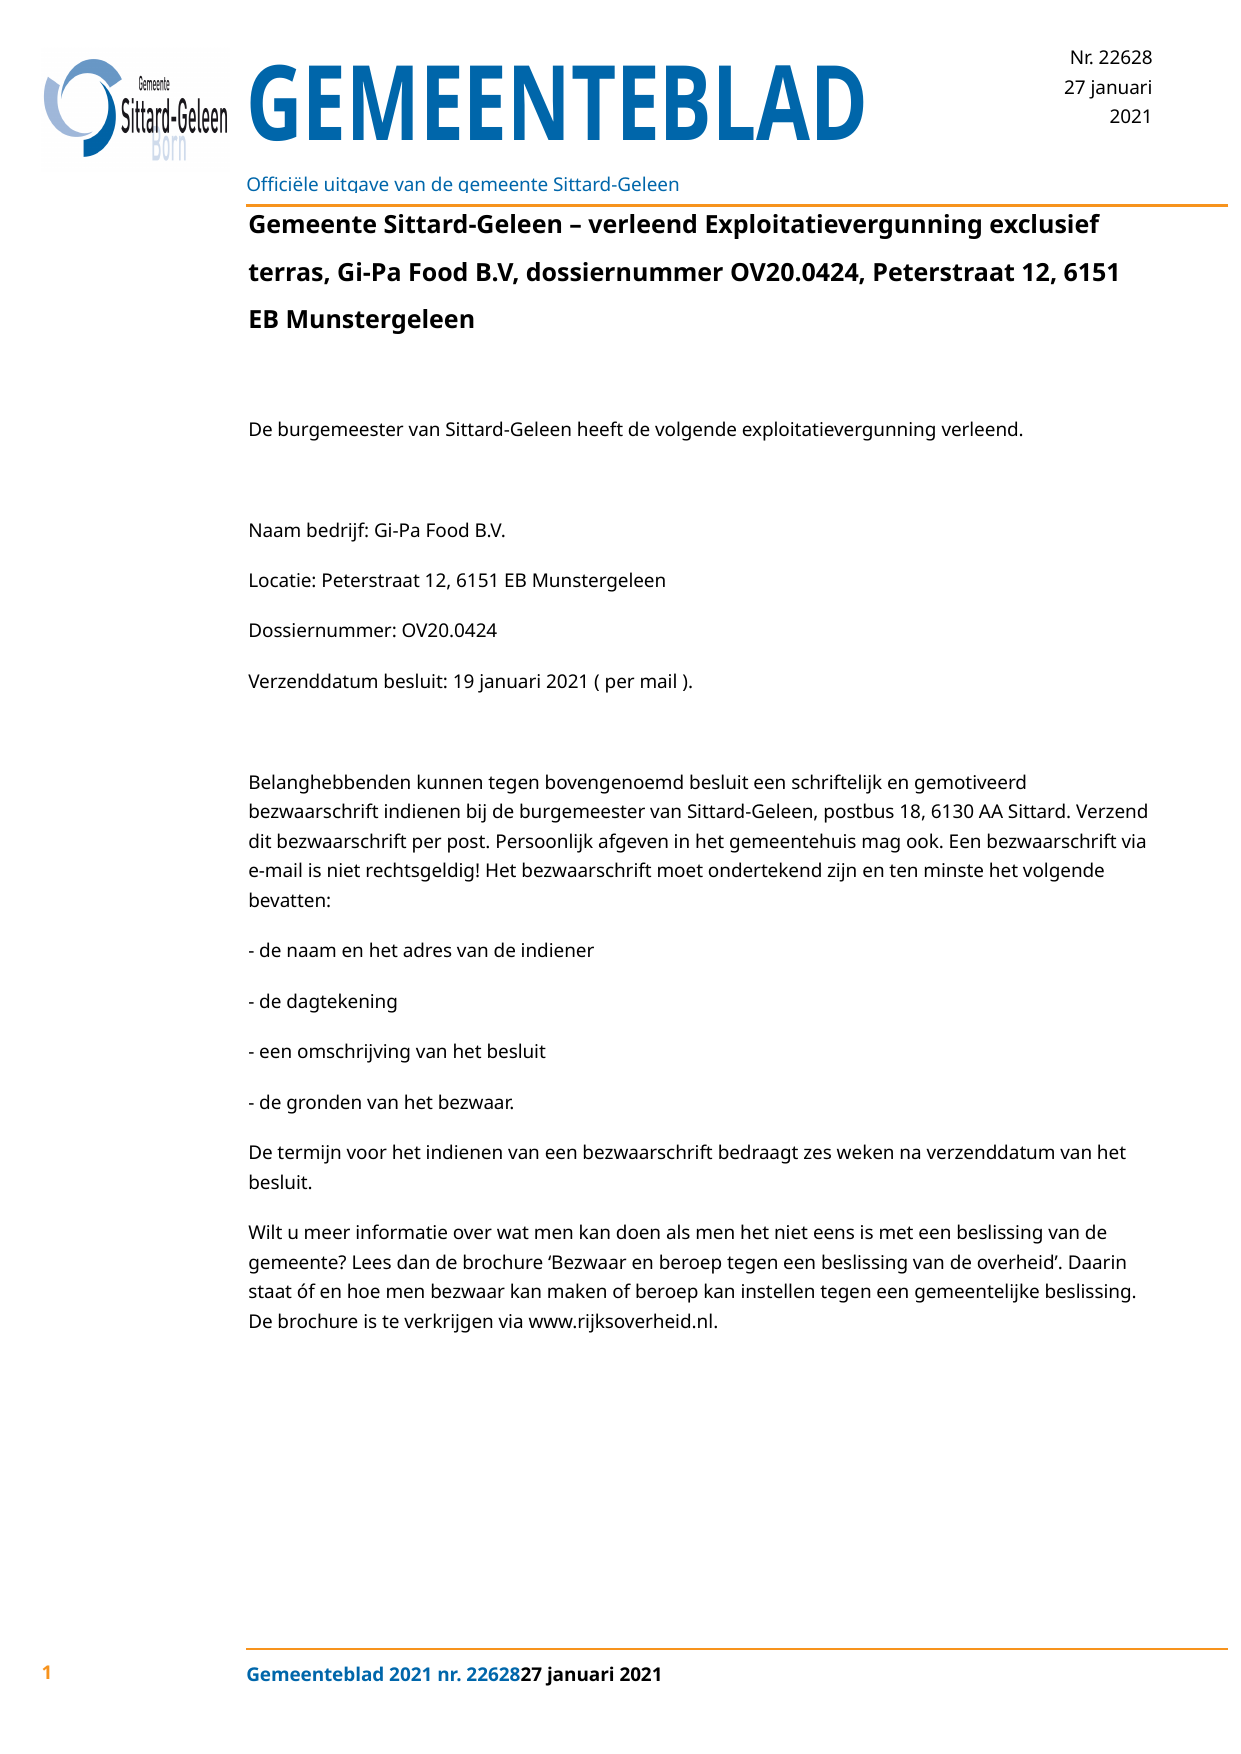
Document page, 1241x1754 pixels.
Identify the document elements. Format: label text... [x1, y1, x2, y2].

text - de gronden van het bezwaar. [248, 1089, 1152, 1114]
text - de dagtekening [248, 988, 1152, 1014]
text Verzenddatum besluit: 19 januari 2021 ( per mail ). [248, 668, 1152, 694]
text De termijn voor het indienen van een bezwaarschrift bedraagt zes weken na verzenddatum van het besluit. [248, 1139, 1152, 1194]
text Dossiernummer: OV20.0424 [248, 618, 1152, 643]
text De burgemeester van Sittard-Geleen heeft de volgende exploitatievergunning verleend. [248, 416, 1152, 442]
picture [41, 47, 231, 172]
text - de naam en het adres van de indiener [248, 938, 1152, 963]
text Naam bedrijf: Gi-Pa Food B.V. [248, 517, 1152, 542]
text Belanghebbenden kunnen tegen bovengenoemd besluit een schriftelijk en gemotiveerd bezwaarschrift indienen bij de burgemeester van Sittard-Geleen, postbus 18, 6130 AA Sittard. Verzend dit bezwaarschrift per post. Persoonlijk afgeven in het gemeentehuis mag ook. Een bezwaarschrift via e-mail is niet rechtsgeldig! Het bezwaarschrift moet ondertekend zijn en ten minste het volgende bevatten: [248, 769, 1152, 913]
text - een omschrijving van het besluit [248, 1038, 1152, 1064]
text Wilt u meer informatie over wat men kan doen als men het niet eens is met een beslissing van de gemeente? Lees dan de brochure ‘Bezwaar en beroep tegen een beslissing van de overheid’. Daarin staat óf en hoe men bezwaar kan maken of beroep kan instellen tegen een gemeentelijke beslissing. De brochure is te verkrijgen via www.rijksoverheid.nl. [248, 1219, 1152, 1334]
text Gemeente Sittard-Geleen – verleend Exploitatievergunning exclusief terras, Gi-Pa Food B.V, dossiernummer OV20.0424, Peterstraat 12, 6151 EB Munstergeleen [248, 207, 1152, 336]
text Locatie: Peterstraat 12, 6151 EB Munstergeleen [248, 567, 1152, 593]
